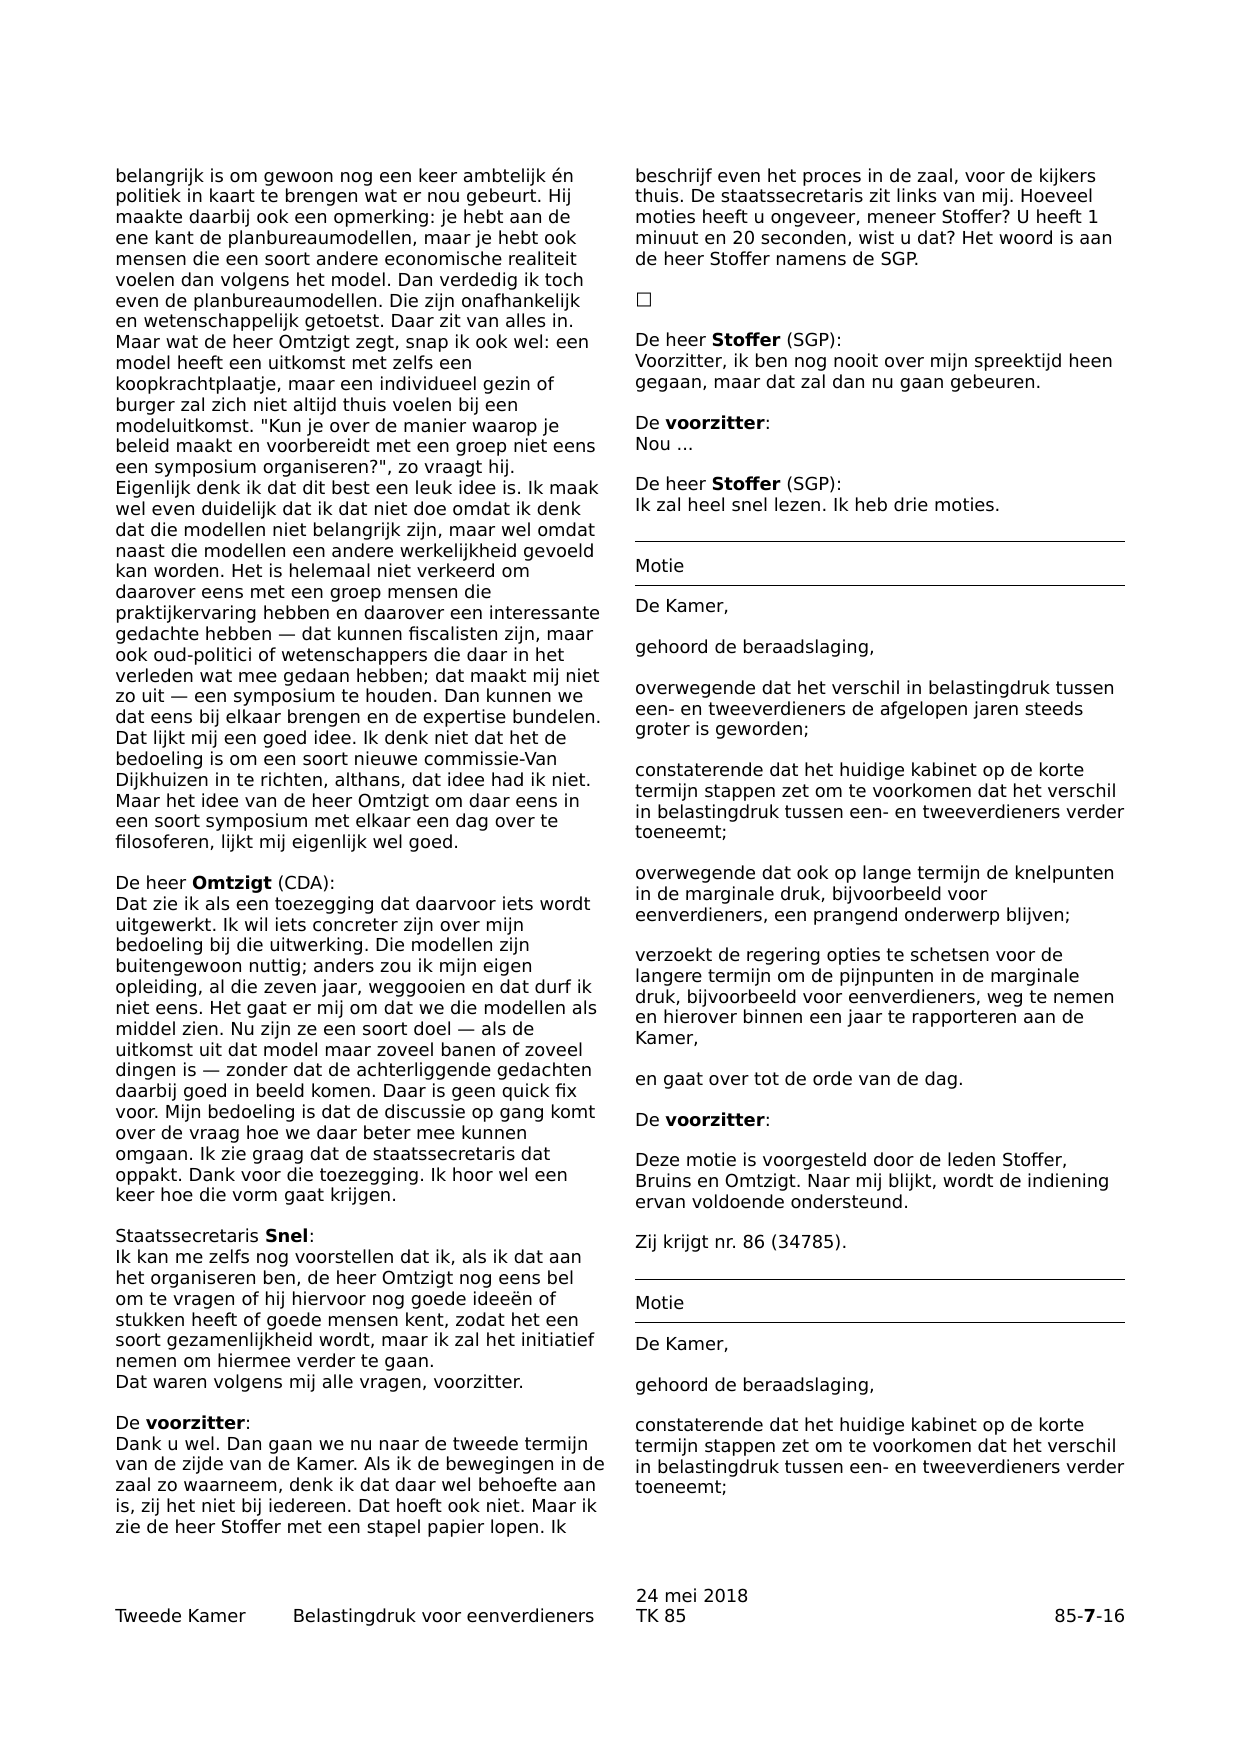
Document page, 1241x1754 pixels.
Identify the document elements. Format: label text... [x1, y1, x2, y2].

text Motie [635, 1293, 1125, 1314]
text De voorzitter: [115, 1413, 605, 1433]
text De Kamer, [635, 596, 1125, 617]
text belangrijk is om gewoon nog een keer ambtelijk én politiek in kaart te brengen wat er nou gebeurt. Hij maakte daarbij ook een opmerking: je hebt aan de ene kant de planbureaumodellen, maar je hebt ook mensen die een soort andere economische realiteit voelen dan volgens het model. Dan verdedig ik toch even de planbureaumodellen. Die zijn onafhankelijk en wetenschappelijk getoetst. Daar zit van alles in. Maar wat de heer Omtzigt zegt, snap ik ook wel: een model heeft een uitkomst met zelfs een koopkrachtplaatje, maar een individueel gezin of burger zal zich niet altijd thuis voelen bij een modeluitkomst. "Kun je over de manier waarop je beleid maakt en voorbereidt met een groep niet eens een symposium organiseren?", zo vraagt hij. [115, 165, 605, 478]
text Ik zal heel snel lezen. Ik heb drie moties. [635, 495, 1125, 516]
text Eigenlijk denk ik dat dit best een leuk idee is. Ik maak wel even duidelijk dat ik dat niet doe omdat ik denk dat die modellen niet belangrijk zijn, maar wel omdat naast die modellen een andere werkelijkheid gevoeld kan worden. Het is helemaal niet verkeerd om daarover eens met een groep mensen die praktijkervaring hebben en daarover een interessante gedachte hebben — dat kunnen fiscalisten zijn, maar ook oud-politici of wetenschappers die daar in het verleden wat mee gedaan hebben; dat maakt mij niet zo uit — een symposium te houden. Dan kunnen we dat eens bij elkaar brengen en de expertise bundelen. Dat lijkt mij een goed idee. Ik denk niet dat het de bedoeling is om een soort nieuwe commissie-Van Dijkhuizen in te richten, althans, dat idee had ik niet. Maar het idee van de heer Omtzigt om daar eens in een soort symposium met elkaar een dag over te filosoferen, lijkt mij eigenlijk wel goed. [115, 478, 605, 853]
text Nou ... [635, 433, 1125, 454]
text De Kamer, [635, 1334, 1125, 1354]
text Dat waren volgens mij alle vragen, voorzitter. [115, 1372, 605, 1393]
text Deze motie is voorgesteld door de leden Stoffer, Bruins en Omtzigt. Naar mij blijkt, wordt de indiening ervan voldoende ondersteund. [635, 1150, 1125, 1212]
text ⬜ [635, 289, 1125, 310]
text overwegende dat ook op lange termijn de knelpunten in de marginale druk, bijvoorbeeld voor eenverdieners, een prangend onderwerp blijven; [635, 863, 1125, 925]
text Dat zie ik als een toezegging dat daarvoor iets wordt uitgewerkt. Ik wil iets concreter zijn over mijn bedoeling bij die uitwerking. Die modellen zijn buitengewoon nuttig; anders zou ik mijn eigen opleiding, al die zeven jaar, weggooien en dat durf ik niet eens. Het gaat er mij om dat we die modellen als middel zien. Nu zijn ze een soort doel — als de uitkomst uit dat model maar zoveel banen of zoveel dingen is — zonder dat de achterliggende gedachten daarbij goed in beeld komen. Daar is geen quick fix voor. Mijn bedoeling is dat de discussie op gang komt over de vraag hoe we daar beter mee kunnen omgaan. Ik zie graag dat de staatssecretaris dat oppakt. Dank voor die toezegging. Ik hoor wel een keer hoe die vorm gaat krijgen. [115, 893, 605, 1206]
text Zij krijgt nr. 86 (34785). [635, 1232, 1125, 1253]
text overwegende dat het verschil in belastingdruk tussen een- en tweeverdieners de afgelopen jaren steeds groter is geworden; [635, 678, 1125, 740]
text constaterende dat het huidige kabinet op de korte termijn stappen zet om te voorkomen dat het verschil in belastingdruk tussen een- en tweeverdieners verder toeneemt; [635, 760, 1125, 843]
text De voorzitter: [635, 1109, 1125, 1130]
text gehoord de beraadslaging, [635, 637, 1125, 658]
text De heer Stoffer (SGP): [635, 330, 1125, 351]
text Staatssecretaris Snel: [115, 1226, 605, 1247]
text beschrijf even het proces in de zaal, voor de kijkers thuis. De staatssecretaris zit links van mij. Hoeveel moties heeft u ongeveer, meneer Stoffer? U heeft 1 minuut en 20 seconden, wist u dat? Het woord is aan de heer Stoffer namens de SGP. [635, 165, 1125, 269]
text verzoekt de regering opties te schetsen voor de langere termijn om de pijnpunten in de marginale druk, bijvoorbeeld voor eenverdieners, weg te nemen en hierover binnen een jaar te rapporteren aan de Kamer, [635, 945, 1125, 1049]
text Ik kan me zelfs nog voorstellen dat ik, als ik dat aan het organiseren ben, de heer Omtzigt nog eens bel om te vragen of hij hiervoor nog goede ideeën of stukken heeft of goede mensen kent, zodat het een soort gezamenlijkheid wordt, maar ik zal het initiatief nemen om hiermee verder te gaan. [115, 1247, 605, 1372]
text constaterende dat het huidige kabinet op de korte termijn stappen zet om te voorkomen dat het verschil in belastingdruk tussen een- en tweeverdieners verder toeneemt; [635, 1415, 1125, 1498]
text De heer Omtzigt (CDA): [115, 873, 605, 893]
text Dank u wel. Dan gaan we nu naar de tweede termijn van de zijde van de Kamer. Als ik de bewegingen in de zaal zo waarneem, denk ik dat daar wel behoefte aan is, zij het niet bij iedereen. Dat hoeft ook niet. Maar ik zie de heer Stoffer met een stapel papier lopen. Ik [115, 1433, 605, 1537]
text Motie [635, 556, 1125, 576]
text De heer Stoffer (SGP): [635, 474, 1125, 495]
text Voorzitter, ik ben nog nooit over mijn spreektijd heen gegaan, maar dat zal dan nu gaan gebeuren. [635, 351, 1125, 393]
text De voorzitter: [635, 413, 1125, 433]
text en gaat over tot de orde van de dag. [635, 1069, 1125, 1089]
text gehoord de beraadslaging, [635, 1374, 1125, 1395]
